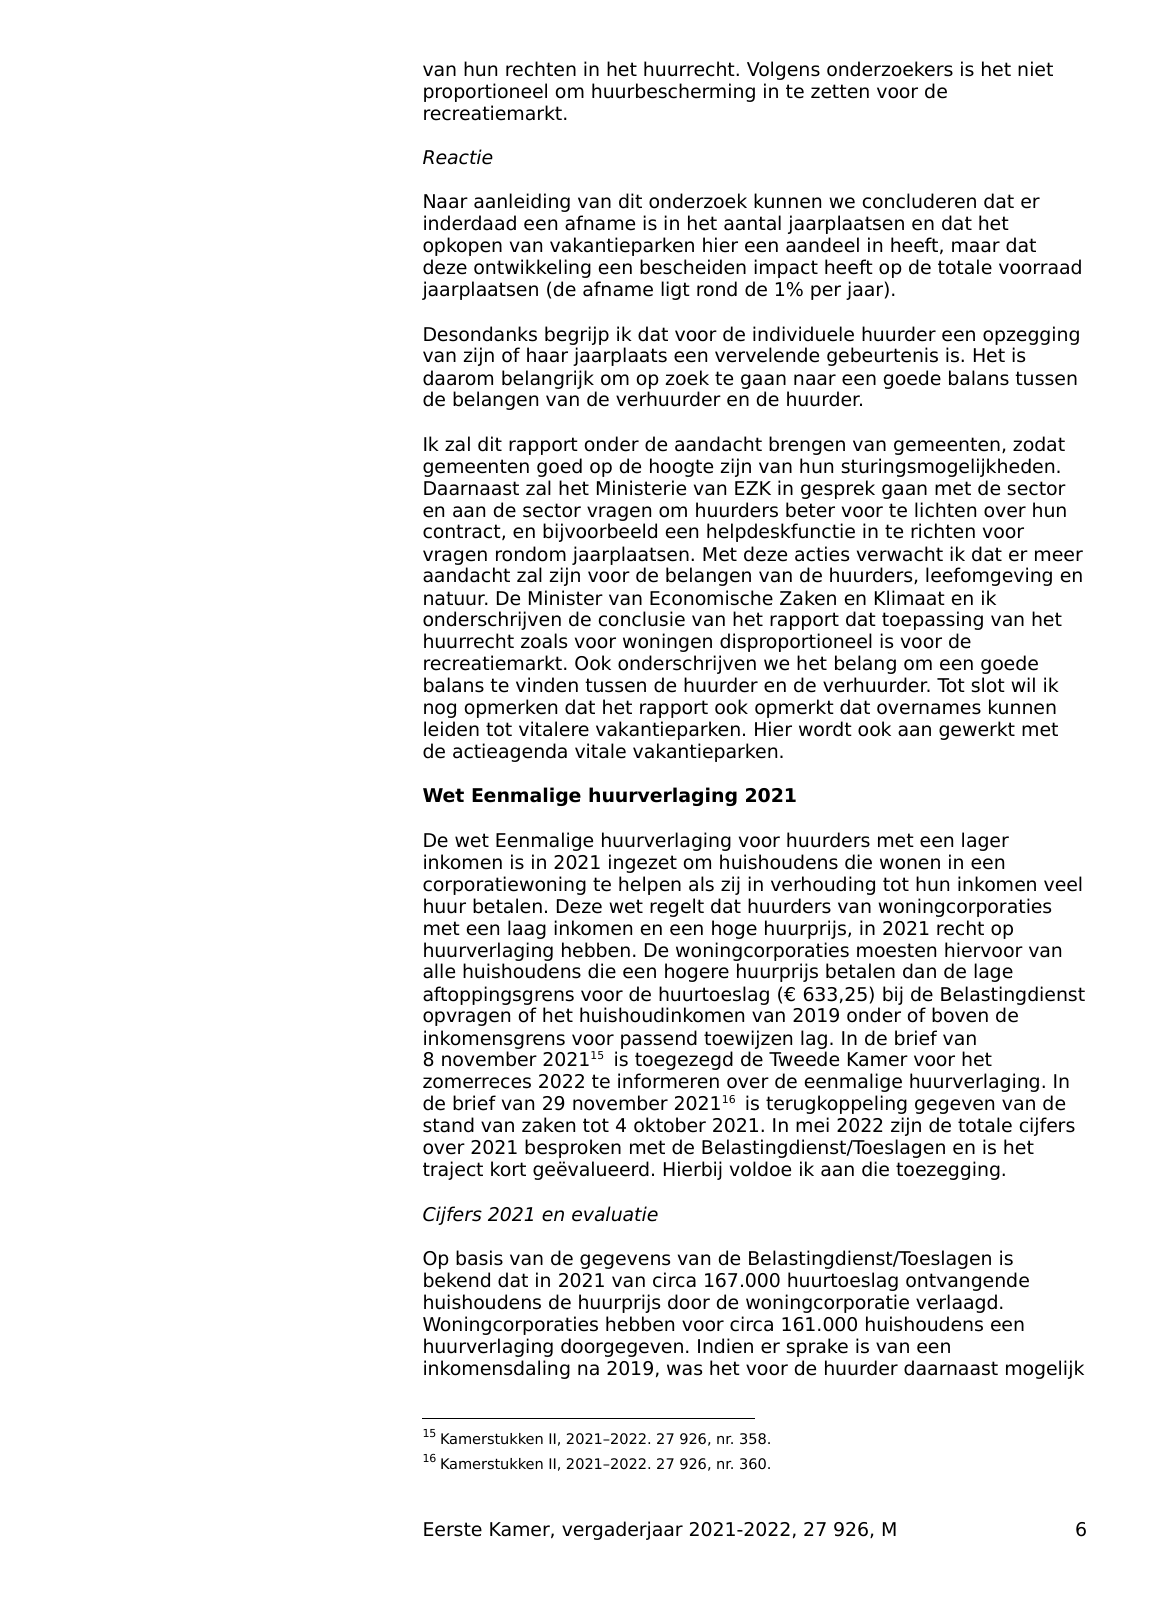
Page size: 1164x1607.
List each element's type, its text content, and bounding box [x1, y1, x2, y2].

text Ik zal dit rapport onder de aandacht brengen van gemeenten, zodat gemeenten goed op de hoogte zijn van hun sturingsmogelijkheden. Daarnaast zal het Ministerie van EZK in gesprek gaan met de sector en aan de sector vragen om huurders beter voor te lichten over hun contract, en bijvoorbeeld een helpdeskfunctie in te richten voor vragen rondom jaarplaatsen. Met deze acties verwacht ik dat er meer aandacht zal zijn voor de belangen van de huurders, leefomgeving en natuur. De Minister van Economische Zaken en Klimaat en ik onderschrijven de conclusie van het rapport dat toepassing van het huurrecht zoals voor woningen disproportioneel is voor de recreatiemarkt. Ook onderschrijven we het belang om een goede balans te vinden tussen de huurder en de verhuurder. Tot slot wil ik nog opmerken dat het rapport ook opmerkt dat overnames kunnen leiden tot vitalere vakantieparken. Hier wordt ook aan gewerkt met de actieagenda vitale vakantieparken. [422, 433, 1087, 763]
text Desondanks begrijp ik dat voor de individuele huurder een opzegging van zijn of haar jaarplaats een vervelende gebeurtenis is. Het is daarom belangrijk om op zoek te gaan naar een goede balans tussen de belangen van de verhuurder en de huurder. [422, 323, 1087, 411]
subtitle Reactie [422, 147, 1087, 169]
text Naar aanleiding van dit onderzoek kunnen we concluderen dat er inderdaad een afname is in het aantal jaarplaatsen en dat het opkopen van vakantieparken hier een aandeel in heeft, maar dat deze ontwikkeling een bescheiden impact heeft op de totale voorraad jaarplaatsen (de afname ligt rond de 1% per jaar). [422, 191, 1087, 301]
subtitle Wet Eenmalige huurverlaging 2021 [422, 785, 1087, 807]
text van hun rechten in het huurrecht. Volgens onderzoekers is het niet proportioneel om huurbescherming in te zetten voor de recreatiemarkt. [422, 59, 1087, 125]
text De wet Eenmalige huurverlaging voor huurders met een lager inkomen is in 2021 ingezet om huishoudens die wonen in een corporatiewoning te helpen als zij in verhouding tot hun inkomen veel huur betalen. Deze wet regelt dat huurders van woningcorporaties met een laag inkomen en een hoge huurprijs, in 2021 recht op huurverlaging hebben. De woningcorporaties moesten hiervoor van alle huishoudens die een hogere huurprijs betalen dan de lage aftoppingsgrens voor de huurtoeslag (€ 633,25) bij de Belastingdienst opvragen of het huishoudinkomen van 2019 onder of boven de inkomensgrens voor passend toewijzen lag. In de brief van 8 november 2021 is toegezegd de Tweede Kamer voor het zomerreces 2022 te informeren over de eenmalige huurverlaging. In de brief van 29 november 2021 is terugkoppeling gegeven van de stand van zaken tot 4 oktober 2021. In mei 2022 zijn de totale cijfers over 2021 besproken met de Belastingdienst/Toeslagen en is het traject kort geëvalueerd. Hierbij voldoe ik aan die toezegging. [422, 829, 1087, 1181]
text Kamerstukken II, 2021–2022. 27 926, nr. 358. [422, 1427, 1087, 1449]
subtitle Cijfers 2021 en evaluatie [422, 1203, 1087, 1225]
text Op basis van de gegevens van de Belastingdienst/Toeslagen is bekend dat in 2021 van circa 167.000 huurtoeslag ontvangende huishoudens de huurprijs door de woningcorporatie verlaagd. Woningcorporaties hebben voor circa 161.000 huishoudens een huurverlaging doorgegeven. Indien er sprake is van een inkomensdaling na 2019, was het voor de huurder daarnaast mogelijk [422, 1248, 1087, 1379]
text Kamerstukken II, 2021–2022. 27 926, nr. 360. [422, 1452, 1087, 1474]
